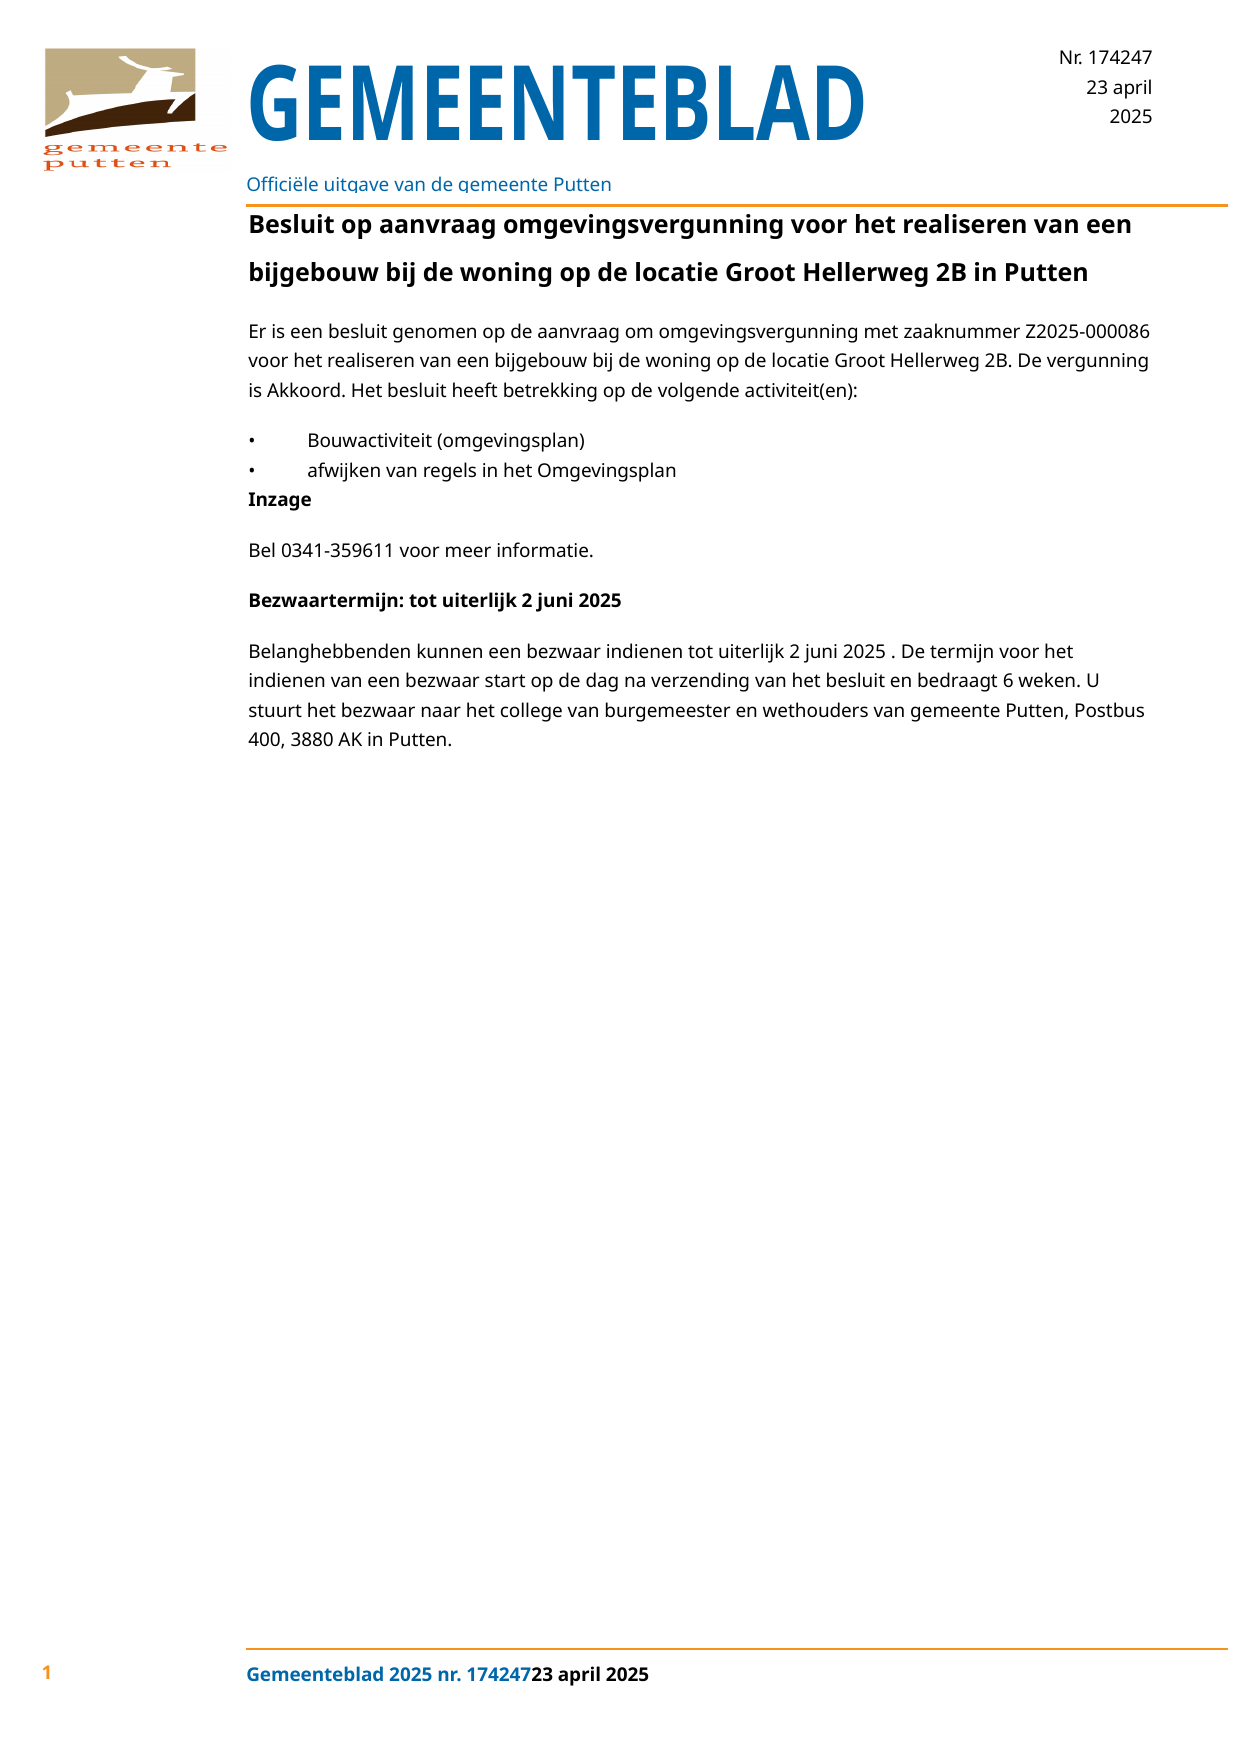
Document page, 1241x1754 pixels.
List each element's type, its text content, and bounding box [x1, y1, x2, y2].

text Er is een besluit genomen op de aanvraag om omgevingsvergunning met zaaknummer Z2025-000086 voor het realiseren van een bijgebouw bij de woning op de locatie Groot Hellerweg 2B. De vergunning is Akkoord. Het besluit heeft betrekking op de volgende activiteit(en): [248, 318, 1152, 403]
text Belanghebbenden kunnen een bezwaar indienen tot uiterlijk 2 juni 2025 . De termijn voor het indienen van een bezwaar start op de dag na verzending van het besluit en bedraagt 6 weken. U stuurt het bezwaar naar het college van burgemeester en wethouders van gemeente Putten, Postbus 400, 3880 AK in Putten. [248, 638, 1152, 752]
list Bouwactiviteit (omgevingsplan) [248, 427, 1152, 453]
picture [41, 47, 231, 172]
text Bezwaartermijn: tot uiterlijk 2 juni 2025 [248, 587, 1152, 613]
text Inzage [248, 487, 1152, 512]
text Besluit op aanvraag omgevingsvergunning voor het realiseren van een bijgebouw bij de woning op de locatie Groot Hellerweg 2B in Putten [248, 207, 1152, 288]
list afwijken van regels in het Omgevingsplan [248, 457, 1152, 483]
text Bel 0341-359611 voor meer informatie. [248, 537, 1152, 563]
